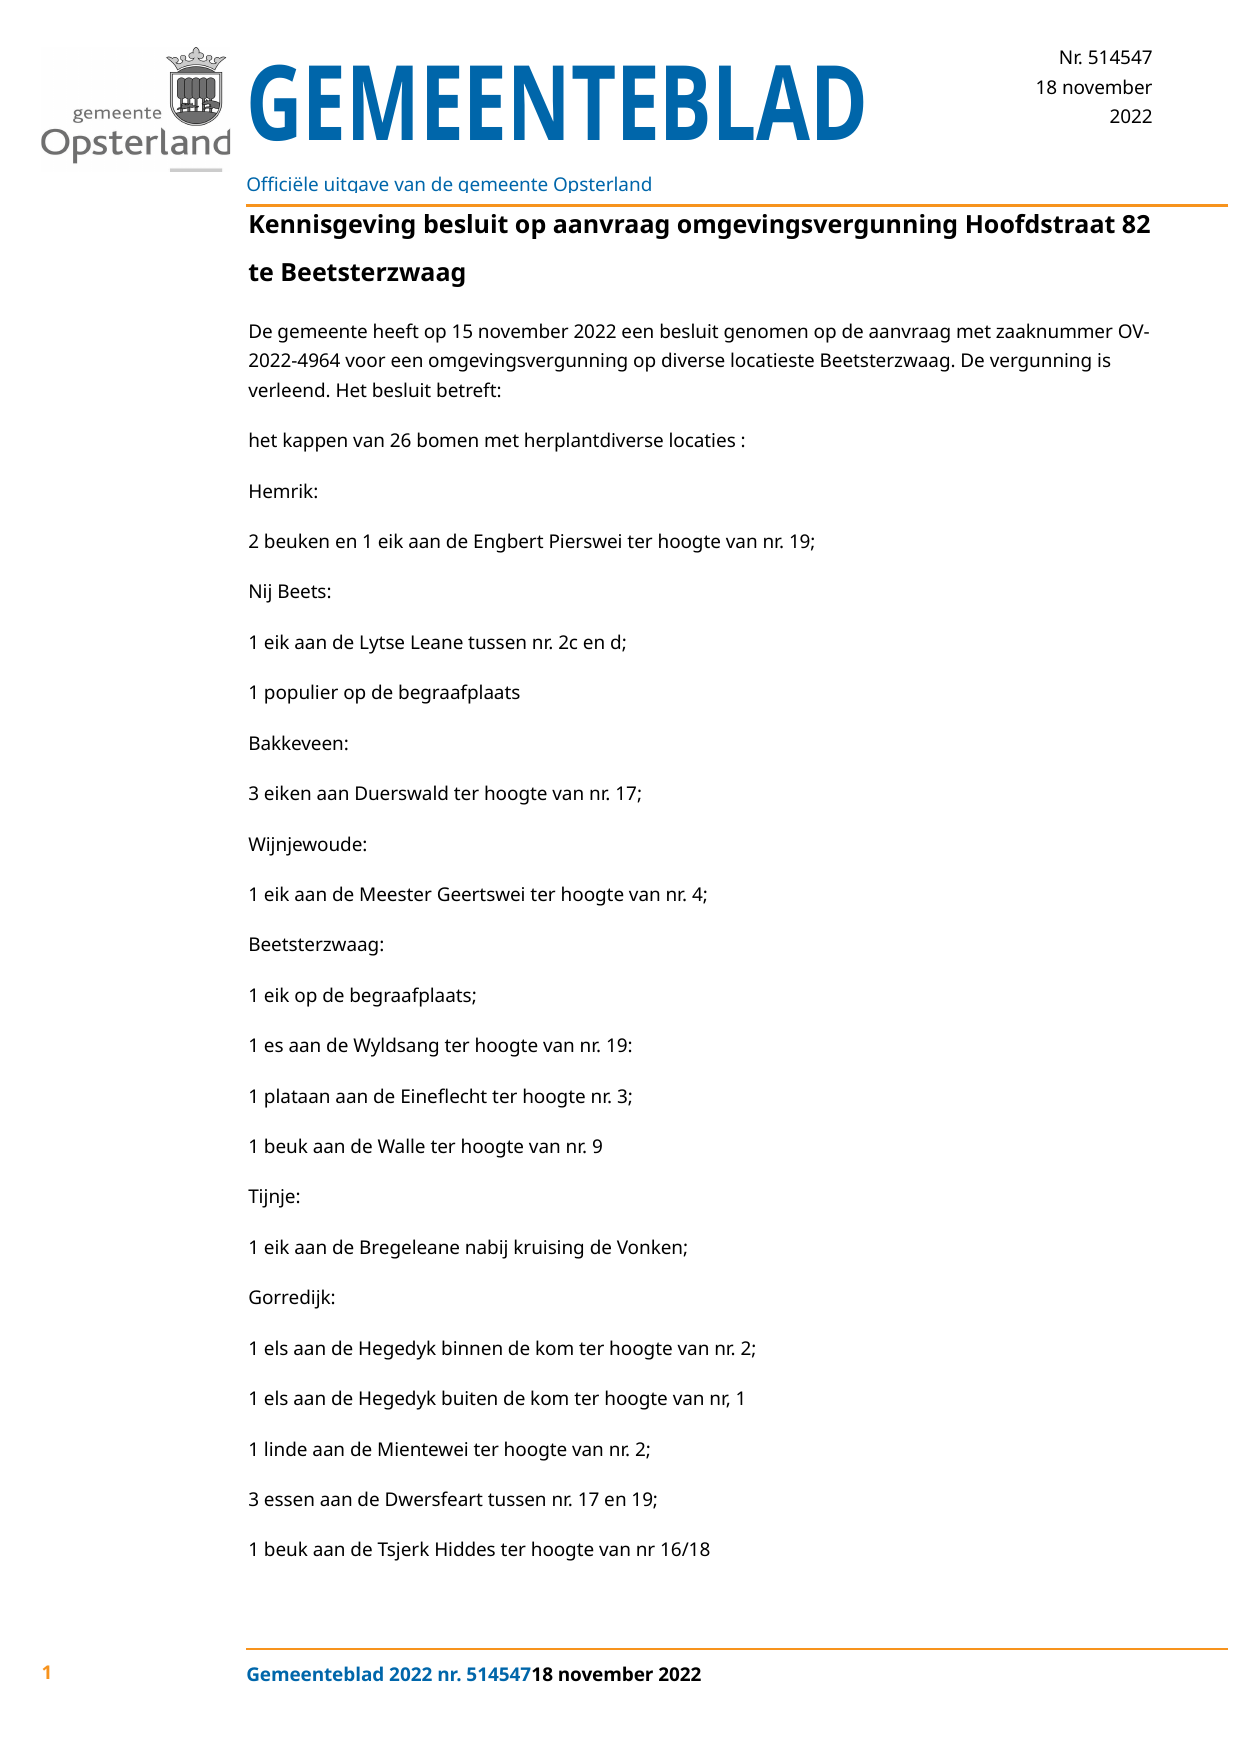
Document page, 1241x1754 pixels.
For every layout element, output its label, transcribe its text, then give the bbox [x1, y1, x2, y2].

text Kennisgeving besluit op aanvraag omgevingsvergunning Hoofdstraat 82 te Beetsterzwaag [248, 207, 1152, 288]
text Gorredijk: [248, 1284, 1152, 1310]
text 1 els aan de Hegedyk binnen de kom ter hoogte van nr. 2; [248, 1335, 1152, 1361]
text 1 plataan aan de Eineflecht ter hoogte nr. 3; [248, 1083, 1152, 1109]
text 1 eik aan de Bregeleane nabij kruising de Vonken; [248, 1234, 1152, 1260]
text De gemeente heeft op 15 november 2022 een besluit genomen op de aanvraag met zaaknummer OV-2022-4964 voor een omgevingsvergunning op diverse locatieste Beetsterzwaag. De vergunning is verleend. Het besluit betreft: [248, 318, 1152, 403]
text 1 eik aan de Meester Geertswei ter hoogte van nr. 4; [248, 881, 1152, 907]
text Bakkeveen: [248, 730, 1152, 756]
text 1 beuk aan de Walle ter hoogte van nr. 9 [248, 1133, 1152, 1159]
text Tijnje: [248, 1184, 1152, 1209]
text 3 eiken aan Duerswald ter hoogte van nr. 17; [248, 780, 1152, 806]
text 1 populier op de begraafplaats [248, 679, 1152, 705]
text 1 beuk aan de Tsjerk Hiddes ter hoogte van nr 16/18 [248, 1537, 1152, 1562]
text 3 essen aan de Dwersfeart tussen nr. 17 en 19; [248, 1486, 1152, 1512]
text Wijnjewoude: [248, 831, 1152, 857]
text 1 es aan de Wyldsang ter hoogte van nr. 19: [248, 1032, 1152, 1058]
text Nij Beets: [248, 579, 1152, 604]
picture [41, 47, 231, 172]
text 1 linde aan de Mientewei ter hoogte van nr. 2; [248, 1436, 1152, 1462]
text Hemrik: [248, 478, 1152, 504]
text 1 els aan de Hegedyk buiten de kom ter hoogte van nr, 1 [248, 1385, 1152, 1411]
text het kappen van 26 bomen met herplantdiverse locaties : [248, 427, 1152, 453]
text 2 beuken en 1 eik aan de Engbert Pierswei ter hoogte van nr. 19; [248, 528, 1152, 554]
text 1 eik op de begraafplaats; [248, 982, 1152, 1008]
text Beetsterzwaag: [248, 932, 1152, 957]
text 1 eik aan de Lytse Leane tussen nr. 2c en d; [248, 629, 1152, 655]
